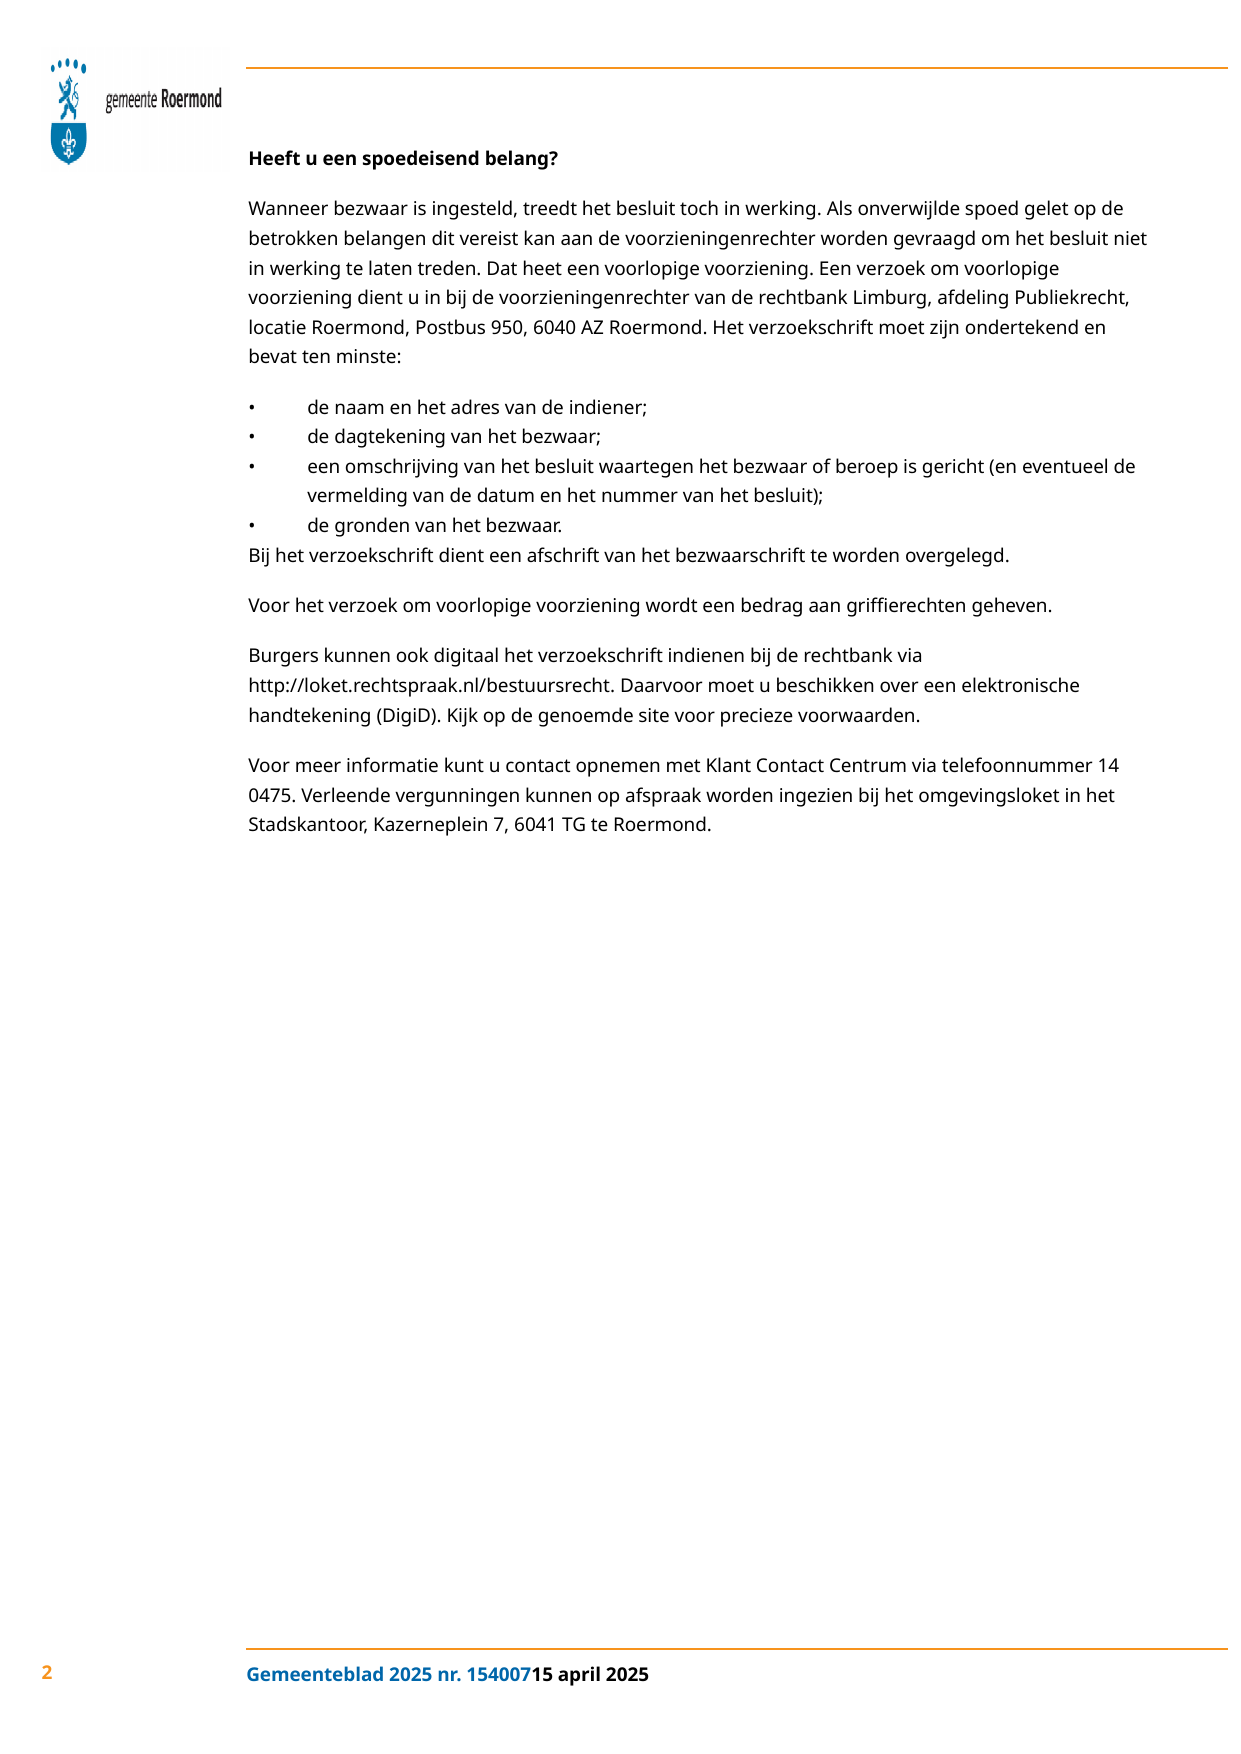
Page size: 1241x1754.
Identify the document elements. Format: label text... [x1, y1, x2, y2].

text Heeft u een spoedeisend belang? [248, 145, 1152, 171]
text Burgers kunnen ook digitaal het verzoekschrift indienen bij de rechtbank via http://loket.rechtspraak.nl/bestuursrecht. Daarvoor moet u beschikken over een elektronische handtekening (DigiD). Kijk op de genoemde site voor precieze voorwaarden. [248, 643, 1152, 728]
list de dagtekening van het bezwaar; [248, 423, 1152, 449]
text Bij het verzoekschrift dient een afschrift van het bezwaarschrift te worden overgelegd. [248, 542, 1152, 568]
picture [41, 47, 231, 172]
text Voor het verzoek om voorlopige voorziening wordt een bedrag aan griffierechten geheven. [248, 592, 1152, 618]
list de gronden van het bezwaar. [248, 512, 1152, 538]
list een omschrijving van het besluit waartegen het bezwaar of beroep is gericht (en eventueel de vermelding van de datum en het nummer van het besluit); [248, 453, 1152, 508]
text Voor meer informatie kunt u contact opnemen met Klant Contact Centrum via telefoonnummer 14 0475. Verleende vergunningen kunnen op afspraak worden ingezien bij het omgevingsloket in het Stadskantoor, Kazerneplein 7, 6041 TG te Roermond. [248, 752, 1152, 837]
text Wanneer bezwaar is ingesteld, treedt het besluit toch in werking. Als onverwijlde spoed gelet op de betrokken belangen dit vereist kan aan de voorzieningenrechter worden gevraagd om het besluit niet in werking te laten treden. Dat heet een voorlopige voorziening. Een verzoek om voorlopige voorziening dient u in bij de voorzieningenrechter van de rechtbank Limburg, afdeling Publiekrecht, locatie Roermond, Postbus 950, 6040 AZ Roermond. Het verzoekschrift moet zijn ondertekend en bevat ten minste: [248, 196, 1152, 369]
list de naam en het adres van de indiener; [248, 394, 1152, 420]
